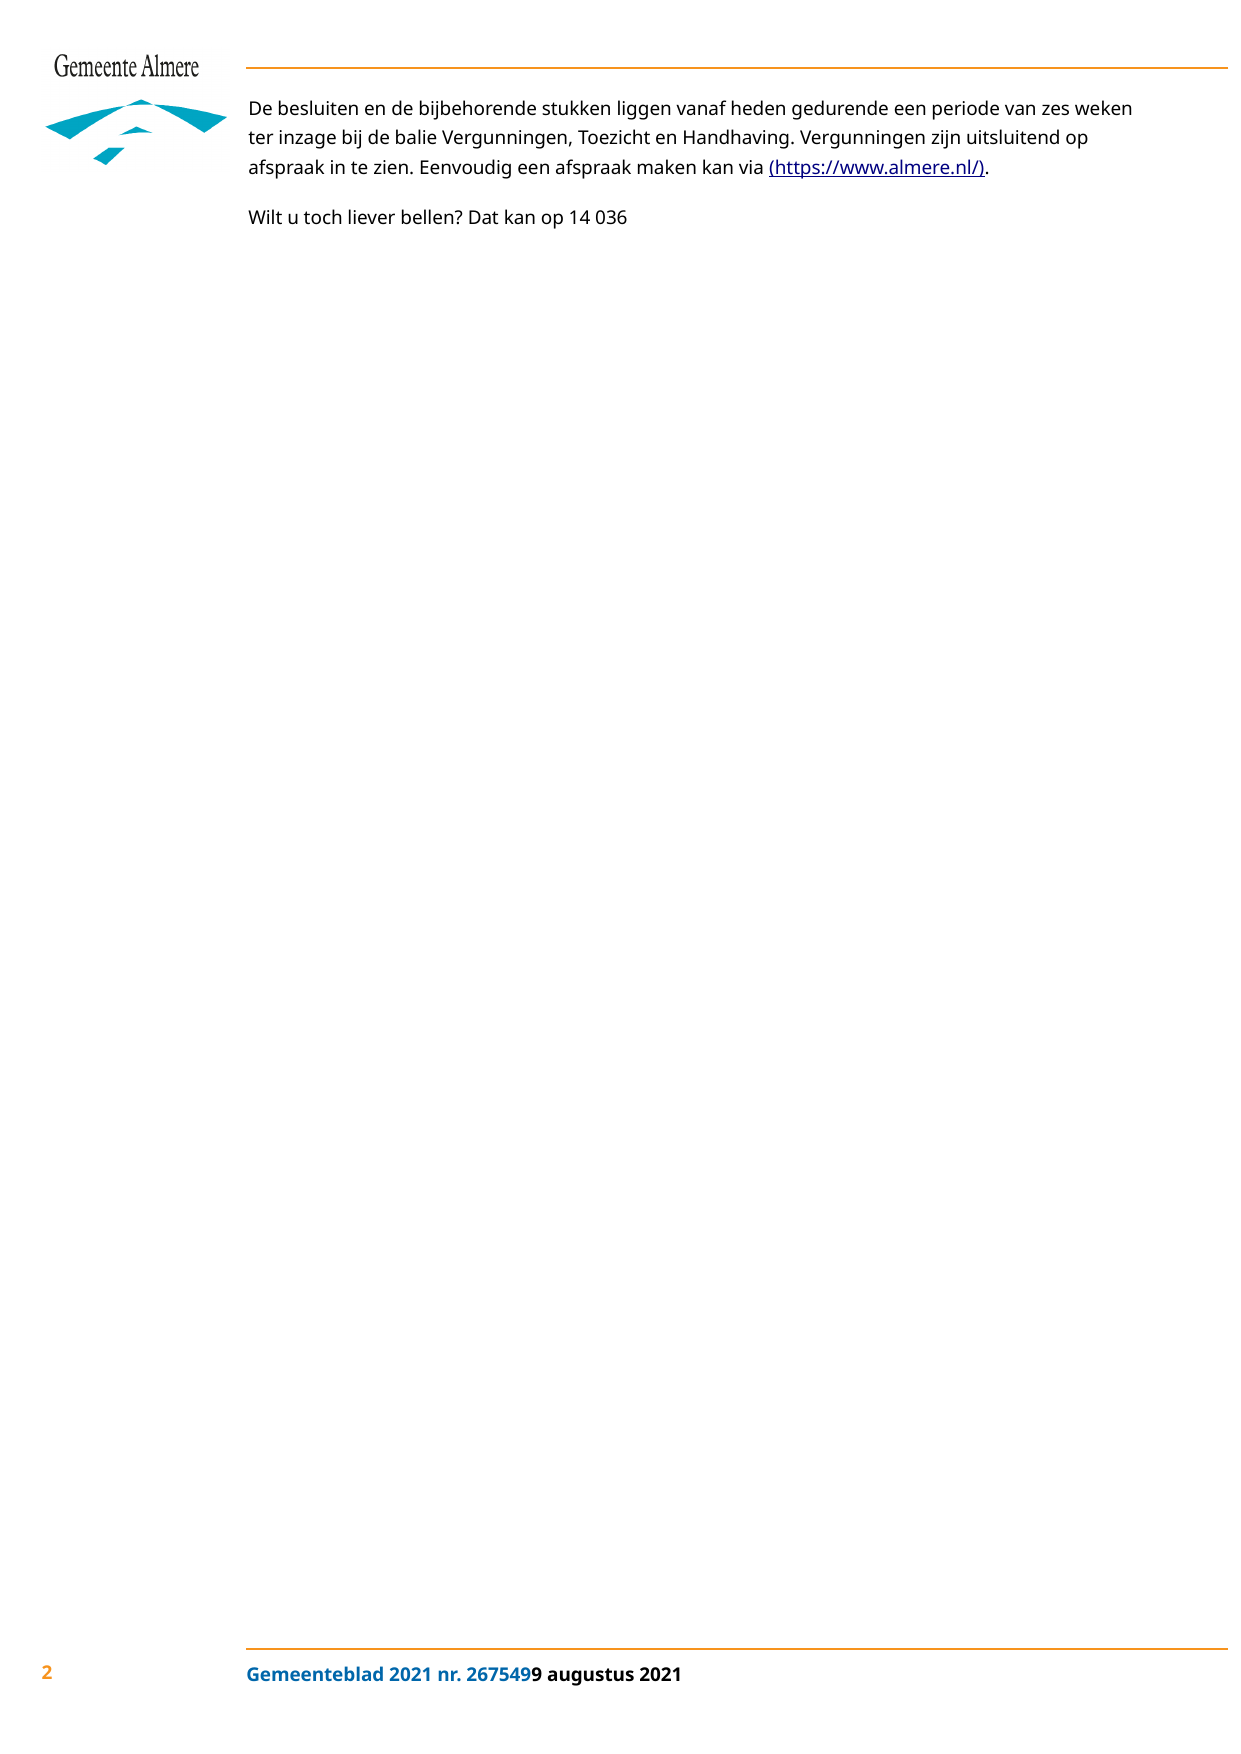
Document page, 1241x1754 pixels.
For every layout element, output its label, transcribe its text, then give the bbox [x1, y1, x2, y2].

text De besluiten en de bijbehorende stukken liggen vanaf heden gedurende een periode van zes weken ter inzage bij de balie Vergunningen, Toezicht en Handhaving. Vergunningen zijn uitsluitend op afspraak in te zien. Eenvoudig een afspraak maken kan via (https://www.almere.nl/). [248, 95, 1152, 180]
picture [41, 47, 231, 172]
text Wilt u toch liever bellen? Dat kan op 14 036 [248, 204, 1152, 230]
